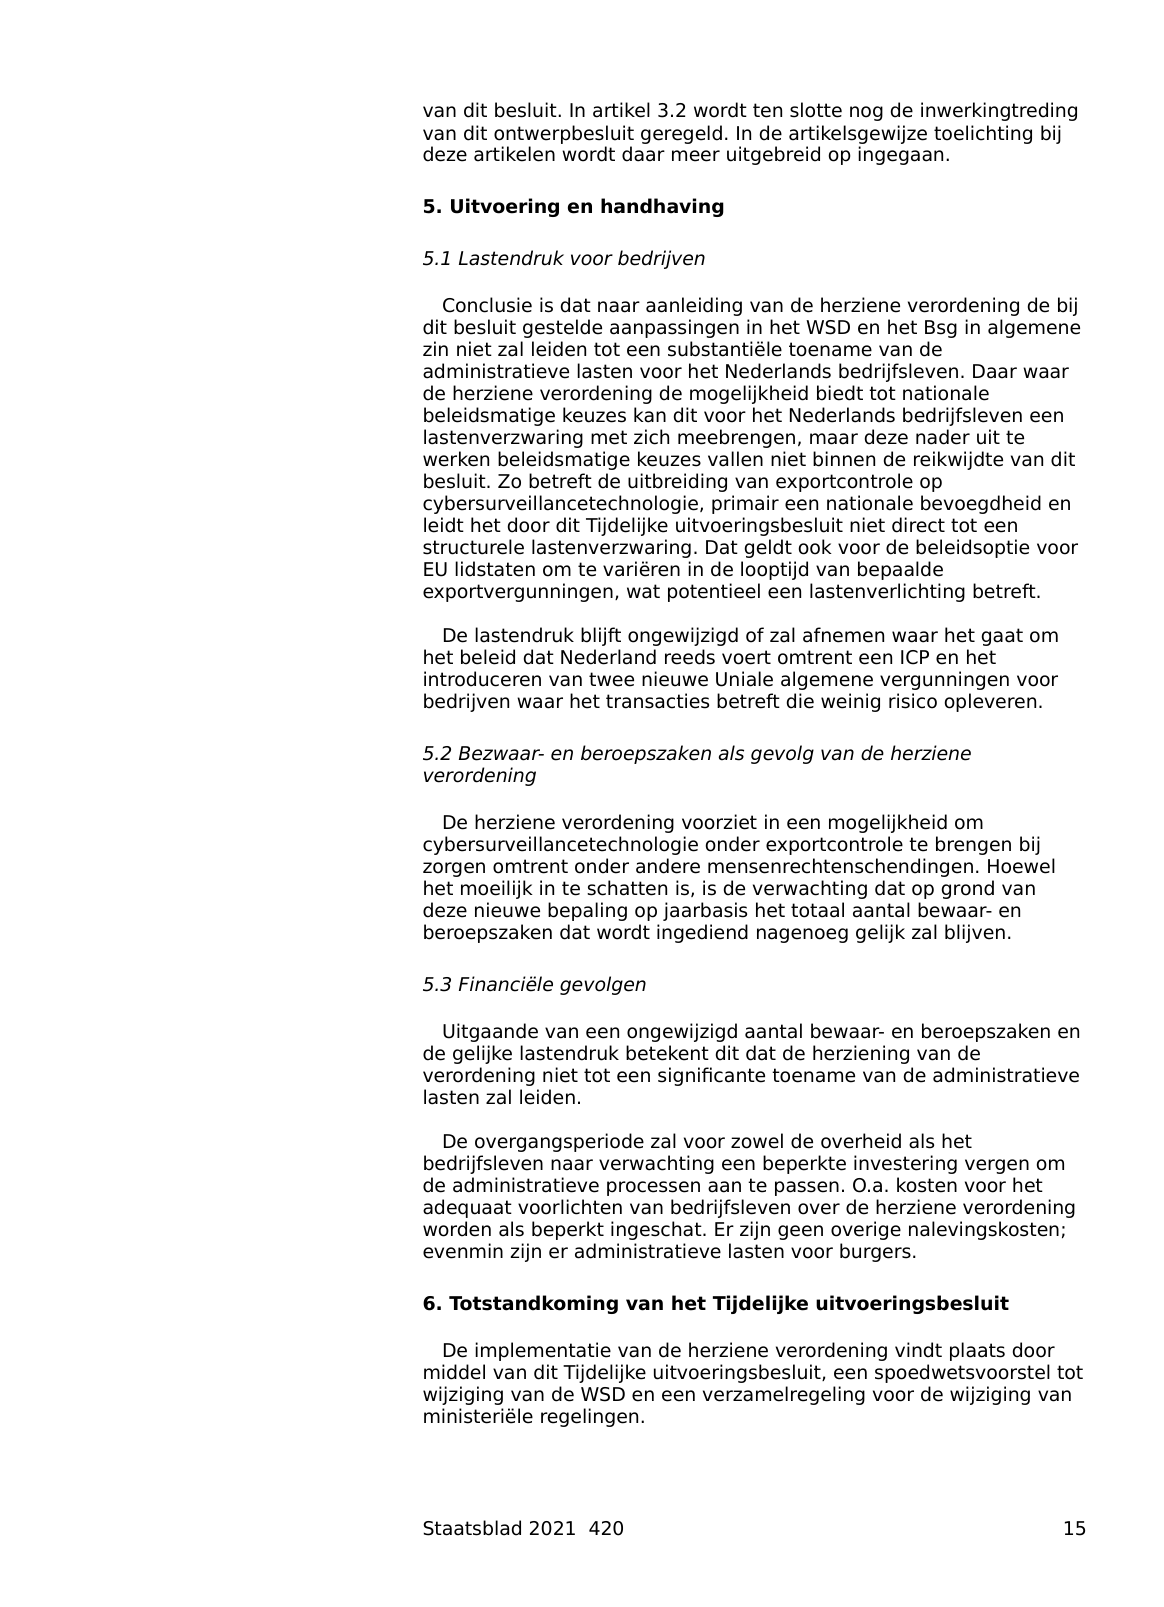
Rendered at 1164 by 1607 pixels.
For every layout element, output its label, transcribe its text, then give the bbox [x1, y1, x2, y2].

text Conclusie is dat naar aanleiding van de herziene verordening de bij dit besluit gestelde aanpassingen in het WSD en het Bsg in algemene zin niet zal leiden tot een substantiële toename van de administratieve lasten voor het Nederlands bedrijfsleven. Daar waar de herziene verordening de mogelijkheid biedt tot nationale beleidsmatige keuzes kan dit voor het Nederlands bedrijfsleven een lastenverzwaring met zich meebrengen, maar deze nader uit te werken beleidsmatige keuzes vallen niet binnen de reikwijdte van dit besluit. Zo betreft de uitbreiding van exportcontrole op cybersurveillancetechnologie, primair een nationale bevoegdheid en leidt het door dit Tijdelijke uitvoeringsbesluit niet direct tot een structurele lastenverzwaring. Dat geldt ook voor de beleidsoptie voor EU lidstaten om te variëren in de looptijd van bepaalde exportvergunningen, wat potentieel een lastenverlichting betreft. [422, 295, 1087, 603]
text van dit besluit. In artikel 3.2 wordt ten slotte nog de inwerkingtreding van dit ontwerpbesluit geregeld. In de artikelsgewijze toelichting bij deze artikelen wordt daar meer uitgebreid op ingegaan. [422, 100, 1087, 166]
text Uitgaande van een ongewijzigd aantal bewaar- en beroepszaken en de gelijke lastendruk betekent dit dat de herziening van de verordening niet tot een significante toename van de administratieve lasten zal leiden. [422, 1021, 1087, 1109]
text De lastendruk blijft ongewijzigd of zal afnemen waar het gaat om het beleid dat Nederland reeds voert omtrent een ICP en het introduceren van twee nieuwe Uniale algemene vergunningen voor bedrijven waar het transacties betreft die weinig risico opleveren. [422, 625, 1087, 713]
subtitle 5.3 Financiële gevolgen [422, 974, 1087, 996]
subtitle 5.2 Bezwaar- en beroepszaken als gevolg van de herziene verordening [422, 743, 1087, 787]
subtitle 5. Uitvoering en handhaving [422, 196, 1087, 218]
subtitle 5.1 Lastendruk voor bedrijven [422, 248, 1087, 270]
text De overgangsperiode zal voor zowel de overheid als het bedrijfsleven naar verwachting een beperkte investering vergen om de administratieve processen aan te passen. O.a. kosten voor het adequaat voorlichten van bedrijfsleven over de herziene verordening worden als beperkt ingeschat. Er zijn geen overige nalevingskosten; evenmin zijn er administratieve lasten voor burgers. [422, 1131, 1087, 1263]
text De herziene verordening voorziet in een mogelijkheid om cybersurveillancetechnologie onder exportcontrole te brengen bij zorgen omtrent onder andere mensenrechtenschendingen. Hoewel het moeilijk in te schatten is, is de verwachting dat op grond van deze nieuwe bepaling op jaarbasis het totaal aantal bewaar- en beroepszaken dat wordt ingediend nagenoeg gelijk zal blijven. [422, 812, 1087, 944]
text De implementatie van de herziene verordening vindt plaats door middel van dit Tijdelijke uitvoeringsbesluit, een spoedwetsvoorstel tot wijziging van de WSD en een verzamelregeling voor de wijziging van ministeriële regelingen. [422, 1340, 1087, 1428]
subtitle 6. Totstandkoming van het Tijdelijke uitvoeringsbesluit [422, 1293, 1087, 1315]
